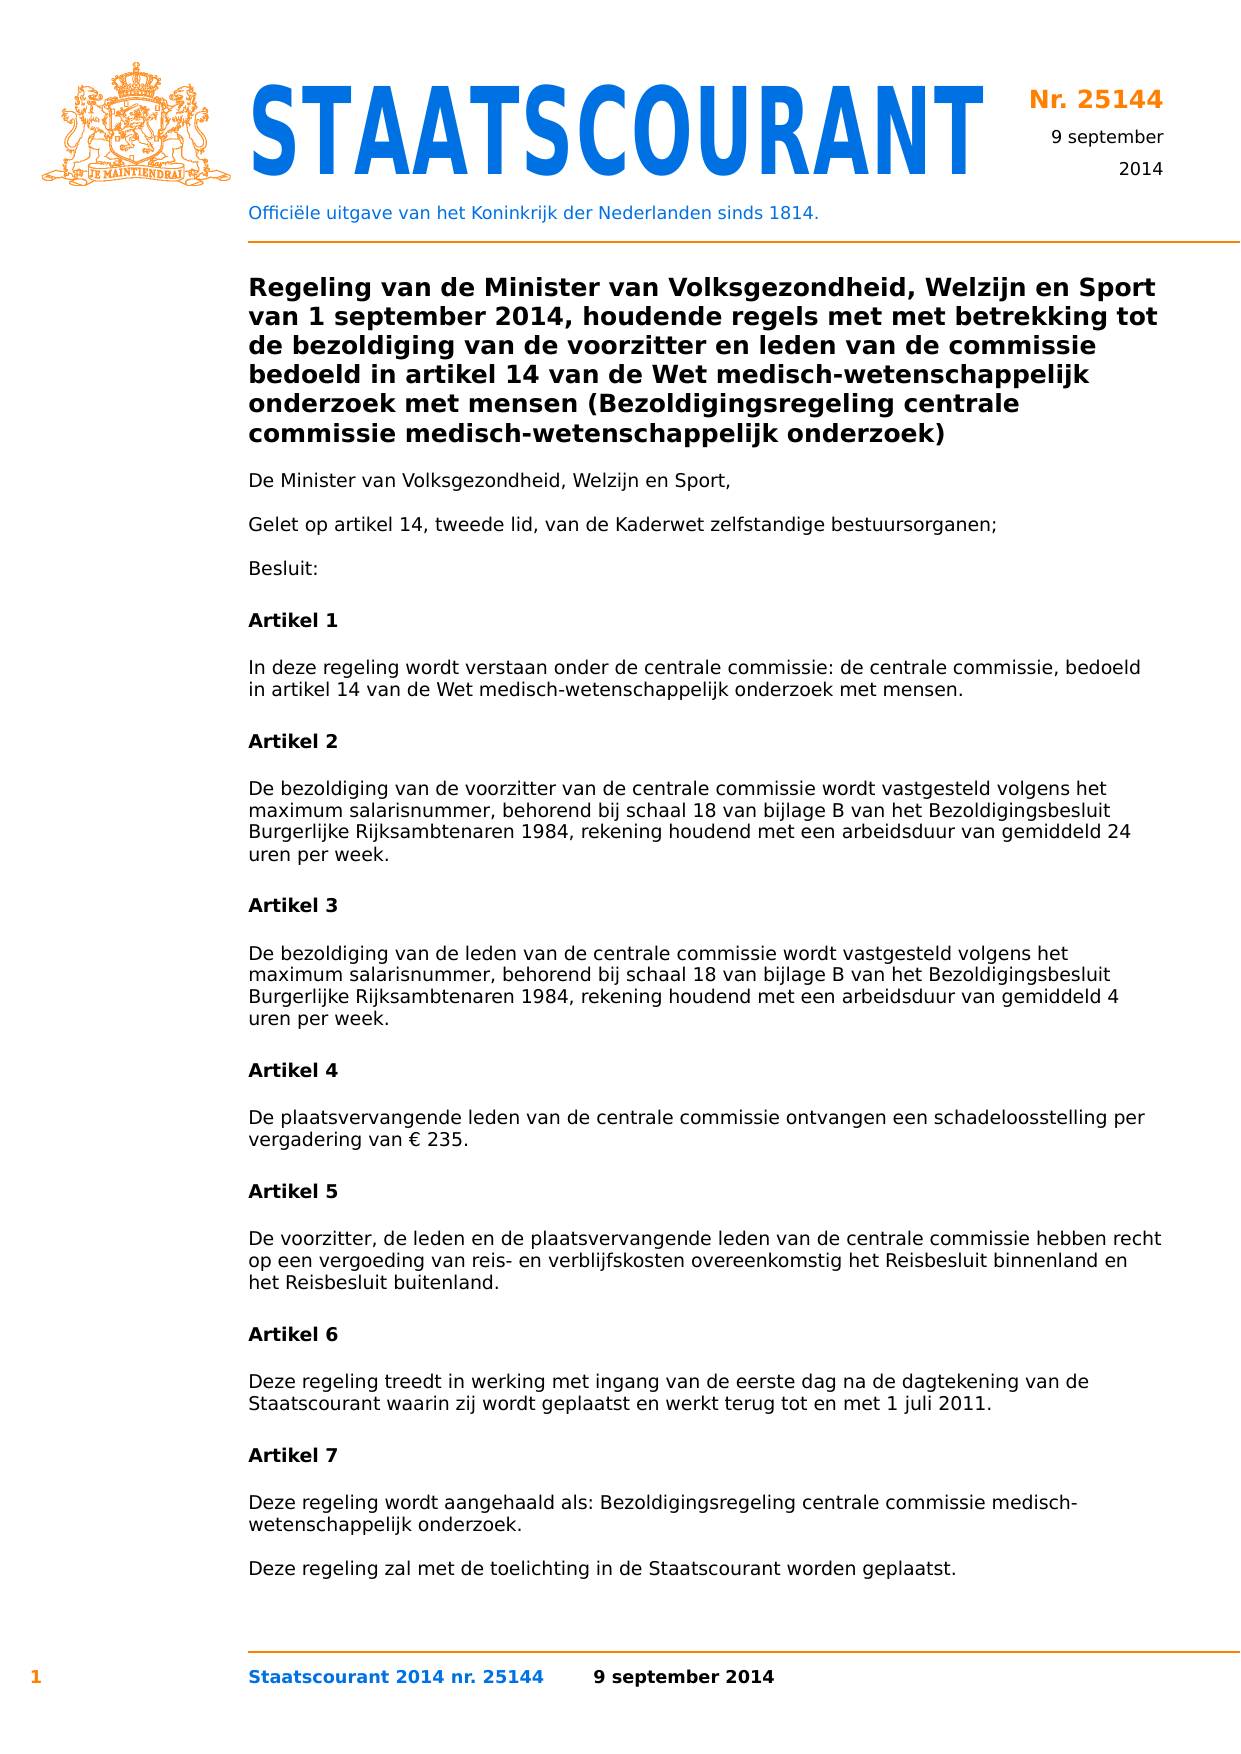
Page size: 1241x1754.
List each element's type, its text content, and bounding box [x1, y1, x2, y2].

table_cell 2014 [998, 153, 1240, 203]
text Besluit: [248, 558, 1163, 579]
subtitle Regeling van de Minister van Volksgezondheid, Welzijn en Sport van 1 september 2014, houdende regels met met betrekking tot de bezoldiging van de voorzitter en leden van de commissie bedoeld in artikel 14 van de Wet medisch-wetenschappelijk onderzoek met mensen (Bezoldigingsregeling centrale commissie medisch-wetenschappelijk onderzoek) [248, 273, 1163, 448]
text De bezoldiging van de voorzitter van de centrale commissie wordt vastgesteld volgens het maximum salarisnummer, behorend bij schaal 18 van bijlage B van het Bezoldigingsbesluit Burgerlijke Rijksambtenaren 1984, rekening houdend met een arbeidsduur van gemiddeld 24 uren per week. [248, 777, 1163, 865]
text Deze regeling treedt in werking met ingang van de eerste dag na de dagtekening van de Staatscourant waarin zij wordt geplaatst en werkt terug tot en met 1 juli 2011. [248, 1371, 1163, 1415]
text De voorzitter, de leden en de plaatsvervangende leden van de centrale commissie hebben recht op een vergoeding van reis- en verblijfskosten overeenkomstig het Reisbesluit binnenland en het Reisbesluit buitenland. [248, 1228, 1163, 1294]
picture [41, 62, 231, 186]
subtitle Artikel 4 [248, 1060, 1163, 1082]
text De Minister van Volksgezondheid, Welzijn en Sport, [248, 470, 1163, 492]
subtitle Artikel 6 [248, 1324, 1163, 1346]
table_cell 9 september [998, 121, 1240, 153]
table_cell Officiële uitgave van het Koninkrijk der Nederlanden sinds 1814. [248, 203, 1240, 241]
text De bezoldiging van de leden van de centrale commissie wordt vastgesteld volgens het maximum salarisnummer, behorend bij schaal 18 van bijlage B van het Bezoldigingsbesluit Burgerlijke Rijksambtenaren 1984, rekening houdend met een arbeidsduur van gemiddeld 4 uren per week. [248, 942, 1163, 1030]
subtitle Artikel 5 [248, 1181, 1163, 1203]
subtitle Artikel 1 [248, 609, 1163, 632]
text De plaatsvervangende leden van de centrale commissie ontvangen een schadeloosstelling per vergadering van € 235. [248, 1107, 1163, 1151]
subtitle Artikel 3 [248, 895, 1163, 917]
text In deze regeling wordt verstaan onder de centrale commissie: de centrale commissie, bedoeld in artikel 14 van de Wet medisch-wetenschappelijk onderzoek met mensen. [248, 657, 1163, 701]
text Deze regeling zal met de toelichting in de Staatscourant worden geplaatst. [248, 1558, 1163, 1580]
text Gelet op artikel 14, tweede lid, van de Kaderwet zelfstandige bestuursorganen; [248, 514, 1163, 536]
table_header Nr. 25144 [998, 62, 1240, 121]
subtitle Artikel 7 [248, 1445, 1163, 1467]
subtitle Artikel 2 [248, 731, 1163, 752]
table_header [25, 62, 248, 241]
text Deze regeling wordt aangehaald als: Bezoldigingsregeling centrale commissie medisch-wetenschappelijk onderzoek. [248, 1492, 1163, 1536]
table_header STAATSCOURANT [248, 62, 998, 203]
